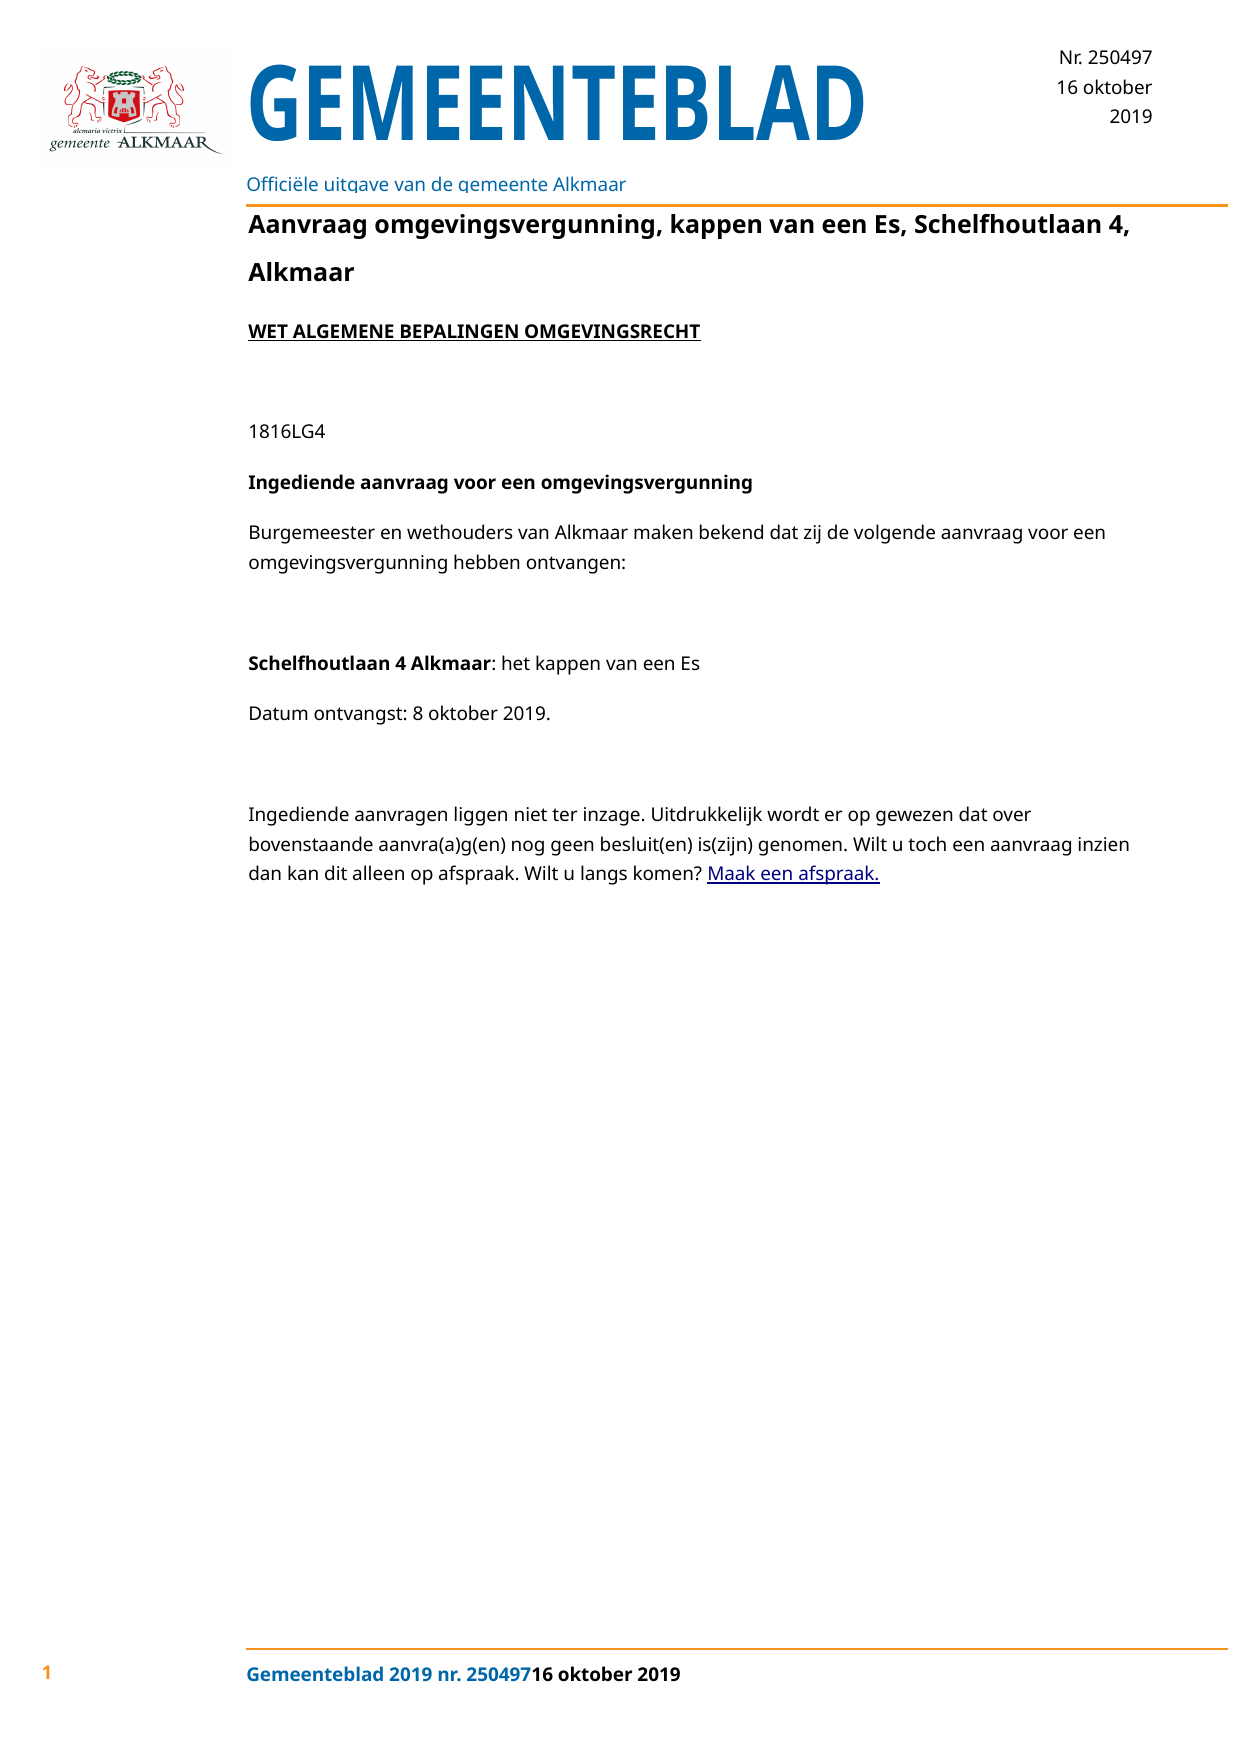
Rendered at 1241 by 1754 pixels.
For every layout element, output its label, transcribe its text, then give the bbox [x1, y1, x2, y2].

text 1816LG4 [248, 419, 1152, 444]
text Datum ontvangst: 8 oktober 2019. [248, 700, 1152, 726]
text Ingediende aanvraag voor een omgevingsvergunning [248, 469, 1152, 495]
picture [41, 47, 231, 172]
text Schelfhoutlaan 4 Alkmaar: het kappen van een Es [248, 650, 1152, 676]
text Ingediende aanvragen liggen niet ter inzage. Uitdrukkelijk wordt er op gewezen dat over bovenstaande aanvra(a)g(en) nog geen besluit(en) is(zijn) genomen. Wilt u toch een aanvraag inzien dan kan dit alleen op afspraak. Wilt u langs komen? Maak een afspraak. [248, 801, 1152, 886]
text Aanvraag omgevingsvergunning, kappen van een Es, Schelfhoutlaan 4, Alkmaar [248, 207, 1152, 288]
text Burgemeester en wethouders van Alkmaar maken bekend dat zij de volgende aanvraag voor een omgevingsvergunning hebben ontvangen: [248, 519, 1152, 575]
text WET ALGEMENE BEPALINGEN OMGEVINGSRECHT [248, 318, 1152, 344]
